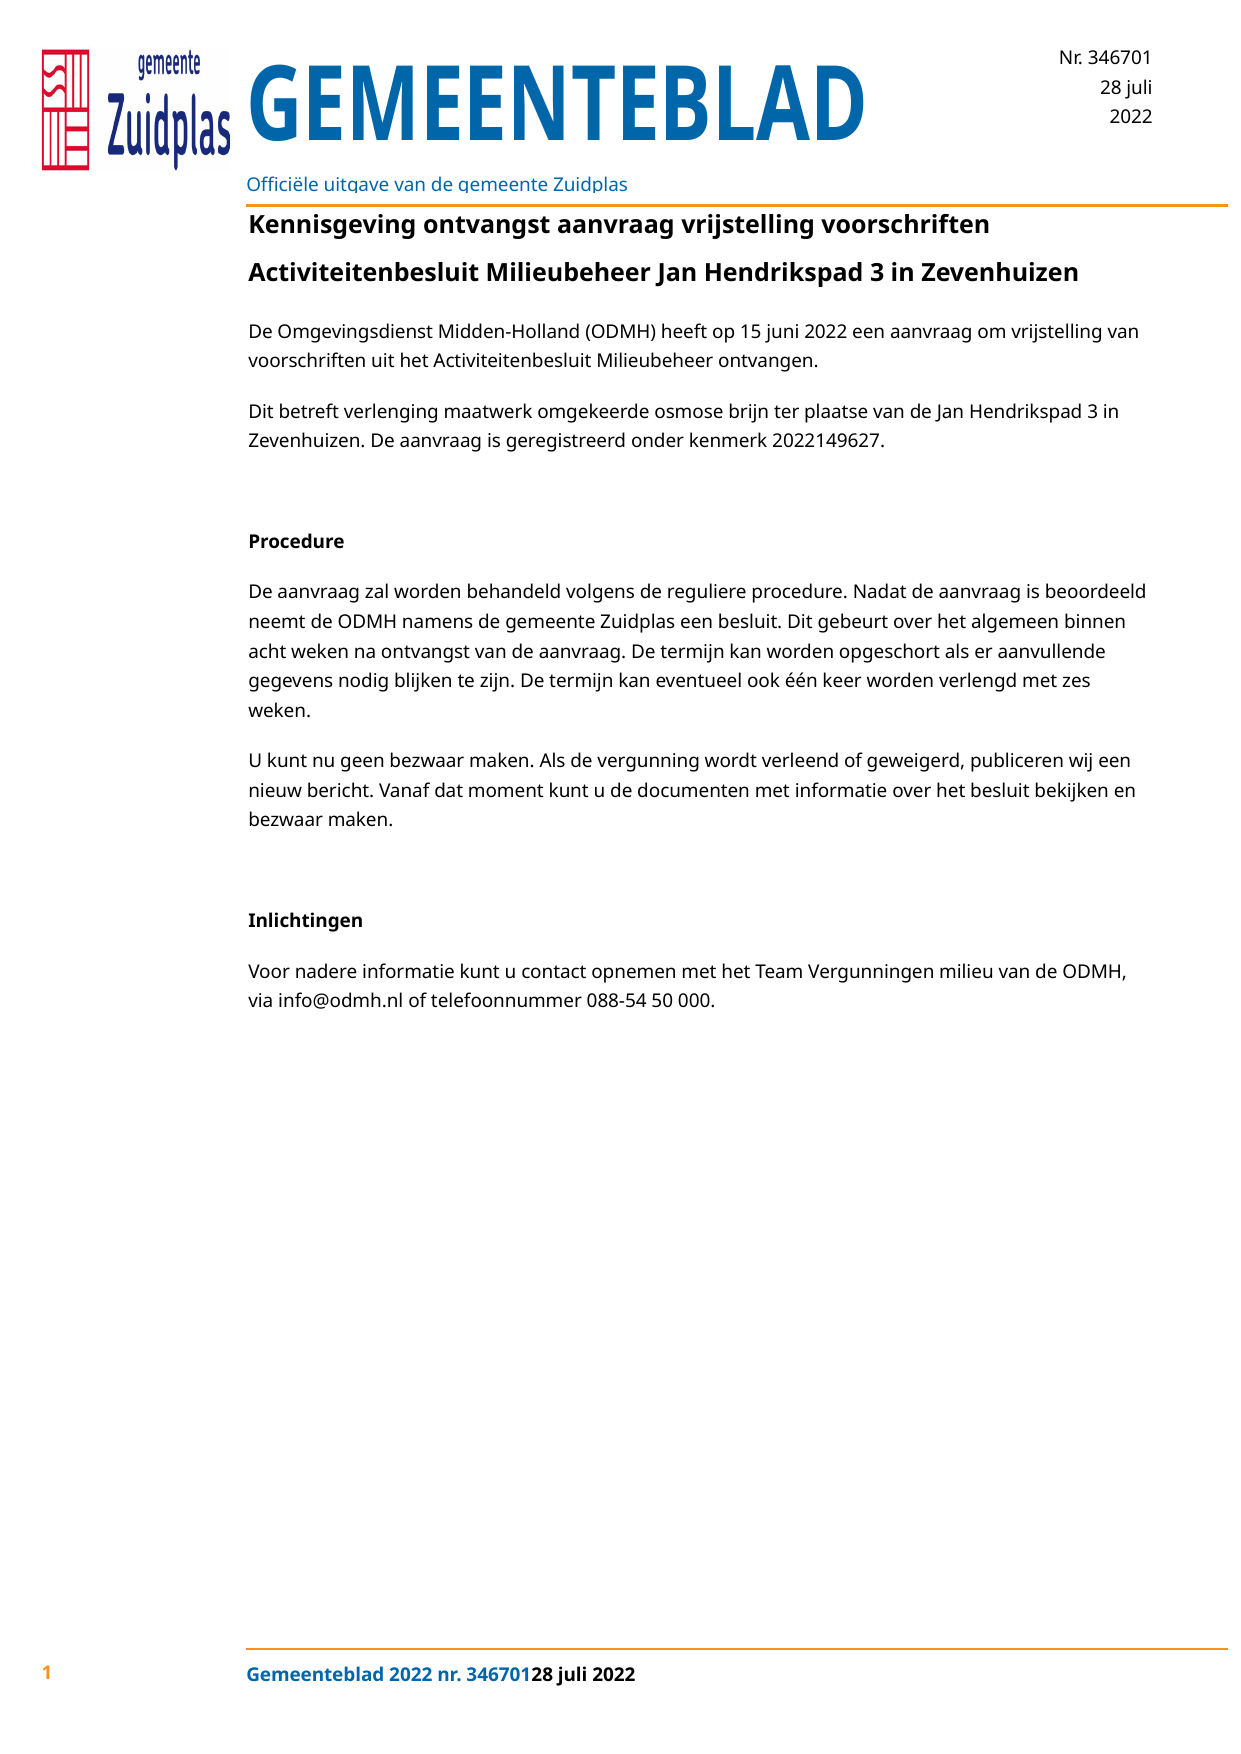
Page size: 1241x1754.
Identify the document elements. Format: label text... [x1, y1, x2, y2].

text Dit betreft verlenging maatwerk omgekeerde osmose brijn ter plaatse van de Jan Hendrikspad 3 in Zevenhuizen. De aanvraag is geregistreerd onder kenmerk 2022149627. [248, 398, 1152, 453]
text De aanvraag zal worden behandeld volgens de reguliere procedure. Nadat de aanvraag is beoordeeld neemt de ODMH namens de gemeente Zuidplas een besluit. Dit gebeurt over het algemeen binnen acht weken na ontvangst van de aanvraag. De termijn kan worden opgeschort als er aanvullende gegevens nodig blijken te zijn. De termijn kan eventueel ook één keer worden verlengd met zes weken. [248, 579, 1152, 723]
picture [41, 47, 231, 172]
text De Omgevingsdienst Midden-Holland (ODMH) heeft op 15 juni 2022 een aanvraag om vrijstelling van voorschriften uit het Activiteitenbesluit Milieubeheer ontvangen. [248, 318, 1152, 373]
text U kunt nu geen bezwaar maken. Als de vergunning wordt verleend of geweigerd, publiceren wij een nieuw bericht. Vanaf dat moment kunt u de documenten met informatie over het besluit bekijken en bezwaar maken. [248, 747, 1152, 832]
text Kennisgeving ontvangst aanvraag vrijstelling voorschriften Activiteitenbesluit Milieubeheer Jan Hendrikspad 3 in Zevenhuizen [248, 207, 1152, 288]
text Procedure [248, 528, 1152, 554]
text Voor nadere informatie kunt u contact opnemen met het Team Vergunningen milieu van de ODMH, via info@odmh.nl of telefoonnummer 088-54 50 000. [248, 958, 1152, 1013]
text Inlichtingen [248, 907, 1152, 933]
